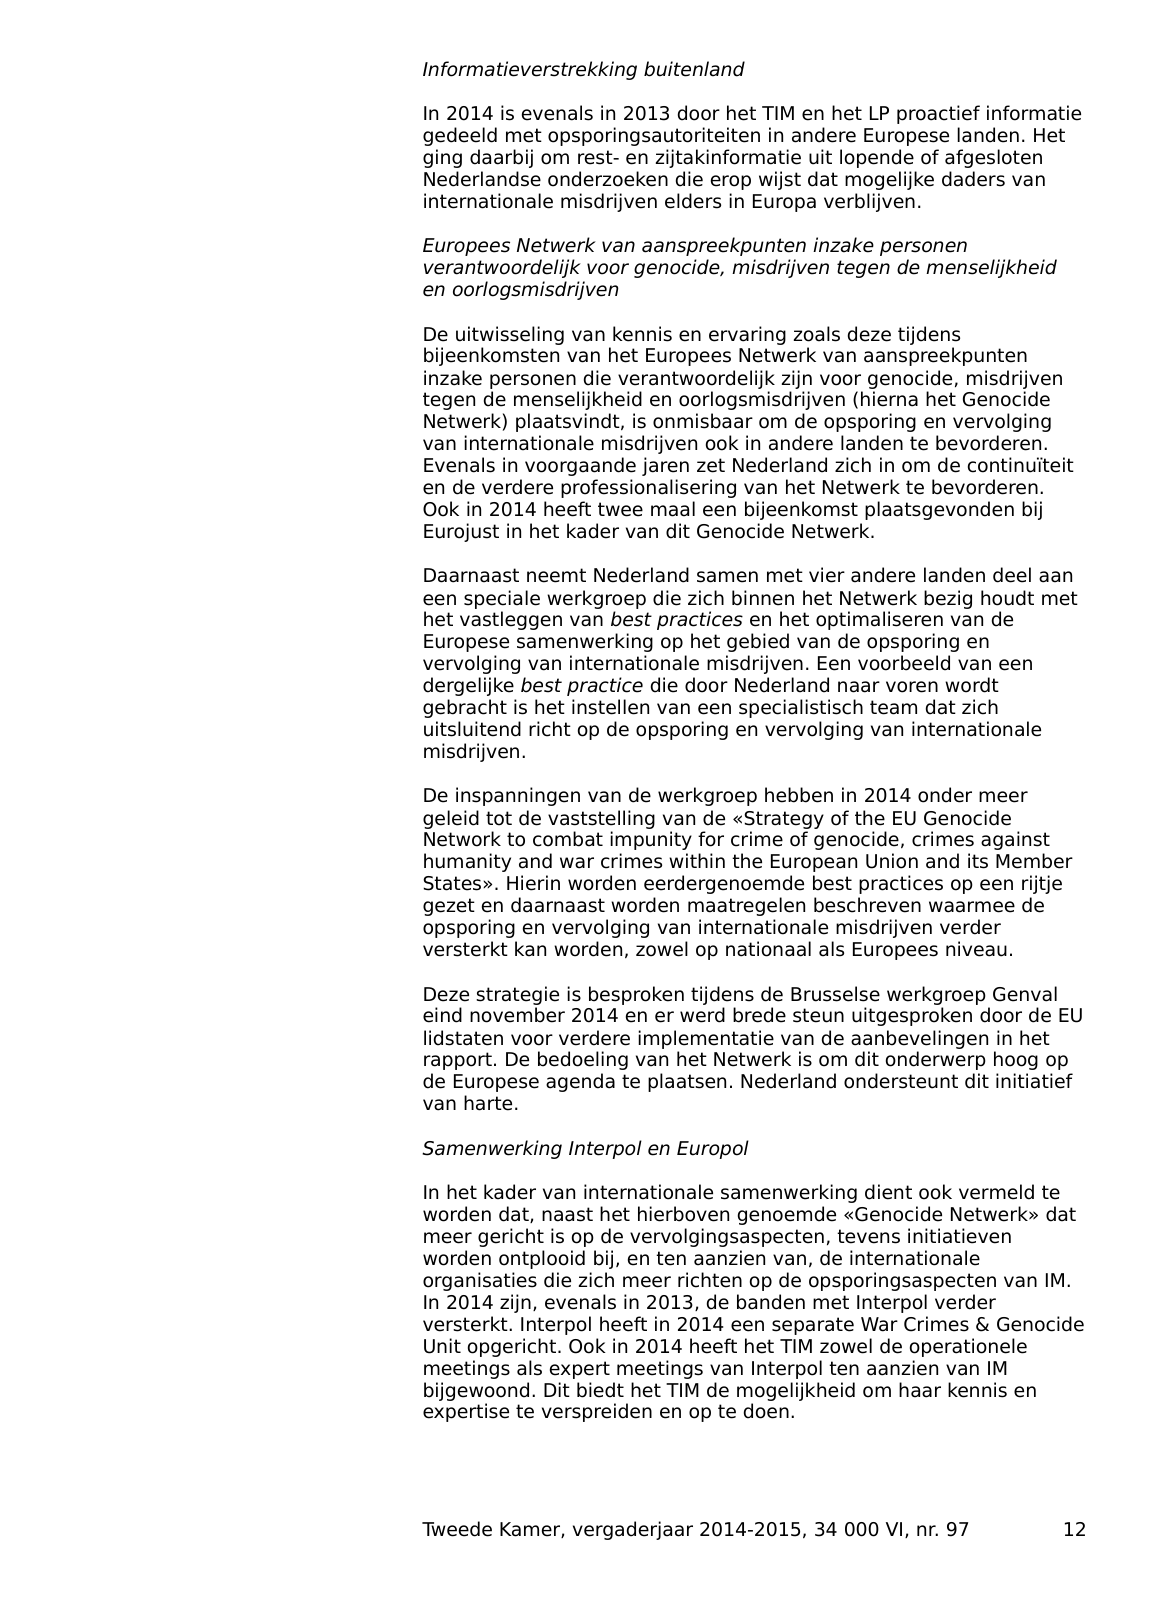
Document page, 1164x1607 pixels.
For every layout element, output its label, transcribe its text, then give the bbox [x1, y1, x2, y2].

text Deze strategie is besproken tijdens de Brusselse werkgroep Genval eind november 2014 en er werd brede steun uitgesproken door de EU lidstaten voor verdere implementatie van de aanbevelingen in het rapport. De bedoeling van het Netwerk is om dit onderwerp hoog op de Europese agenda te plaatsen. Nederland ondersteunt dit initiatief van harte. [422, 983, 1087, 1115]
text Daarnaast neemt Nederland samen met vier andere landen deel aan een speciale werkgroep die zich binnen het Netwerk bezig houdt met het vastleggen van best practices en het optimaliseren van de Europese samenwerking op het gebied van de opsporing en vervolging van internationale misdrijven. Een voorbeeld van een dergelijke best practice die door Nederland naar voren wordt gebracht is het instellen van een specialistisch team dat zich uitsluitend richt op de opsporing en vervolging van internationale misdrijven. [422, 565, 1087, 763]
text De inspanningen van de werkgroep hebben in 2014 onder meer geleid tot de vaststelling van de «Strategy of the EU Genocide Network to combat impunity for crime of genocide, crimes against humanity and war crimes within the European Union and its Member States». Hierin worden eerdergenoemde best practices op een rijtje gezet en daarnaast worden maatregelen beschreven waarmee de opsporing en vervolging van internationale misdrijven verder versterkt kan worden, zowel op nationaal als Europees niveau. [422, 785, 1087, 961]
text In het kader van internationale samenwerking dient ook vermeld te worden dat, naast het hierboven genoemde «Genocide Netwerk» dat meer gericht is op de vervolgingsaspecten, tevens initiatieven worden ontplooid bij, en ten aanzien van, de internationale organisaties die zich meer richten op de opsporingsaspecten van IM. In 2014 zijn, evenals in 2013, de banden met Interpol verder versterkt. Interpol heeft in 2014 een separate War Crimes & Genocide Unit opgericht. Ook in 2014 heeft het TIM zowel de operationele meetings als expert meetings van Interpol ten aanzien van IM bijgewoond. Dit biedt het TIM de mogelijkheid om haar kennis en expertise te verspreiden en op te doen. [422, 1182, 1087, 1423]
text De uitwisseling van kennis en ervaring zoals deze tijdens bijeenkomsten van het Europees Netwerk van aanspreekpunten inzake personen die verantwoordelijk zijn voor genocide, misdrijven tegen de menselijkheid en oorlogsmisdrijven (hierna het Genocide Netwerk) plaatsvindt, is onmisbaar om de opsporing en vervolging van internationale misdrijven ook in andere landen te bevorderen. Evenals in voorgaande jaren zet Nederland zich in om de continuïteit en de verdere professionalisering van het Netwerk te bevorderen. Ook in 2014 heeft twee maal een bijeenkomst plaatsgevonden bij Eurojust in het kader van dit Genocide Netwerk. [422, 323, 1087, 543]
text In 2014 is evenals in 2013 door het TIM en het LP proactief informatie gedeeld met opsporingsautoriteiten in andere Europese landen. Het ging daarbij om rest- en zijtakinformatie uit lopende of afgesloten Nederlandse onderzoeken die erop wijst dat mogelijke daders van internationale misdrijven elders in Europa verblijven. [422, 103, 1087, 213]
subtitle Samenwerking Interpol en Europol [422, 1137, 1087, 1159]
subtitle Informatieverstrekking buitenland [422, 59, 1087, 81]
subtitle Europees Netwerk van aanspreekpunten inzake personen verantwoordelijk voor genocide, misdrijven tegen de menselijkheid en oorlogsmisdrijven [422, 235, 1087, 301]
